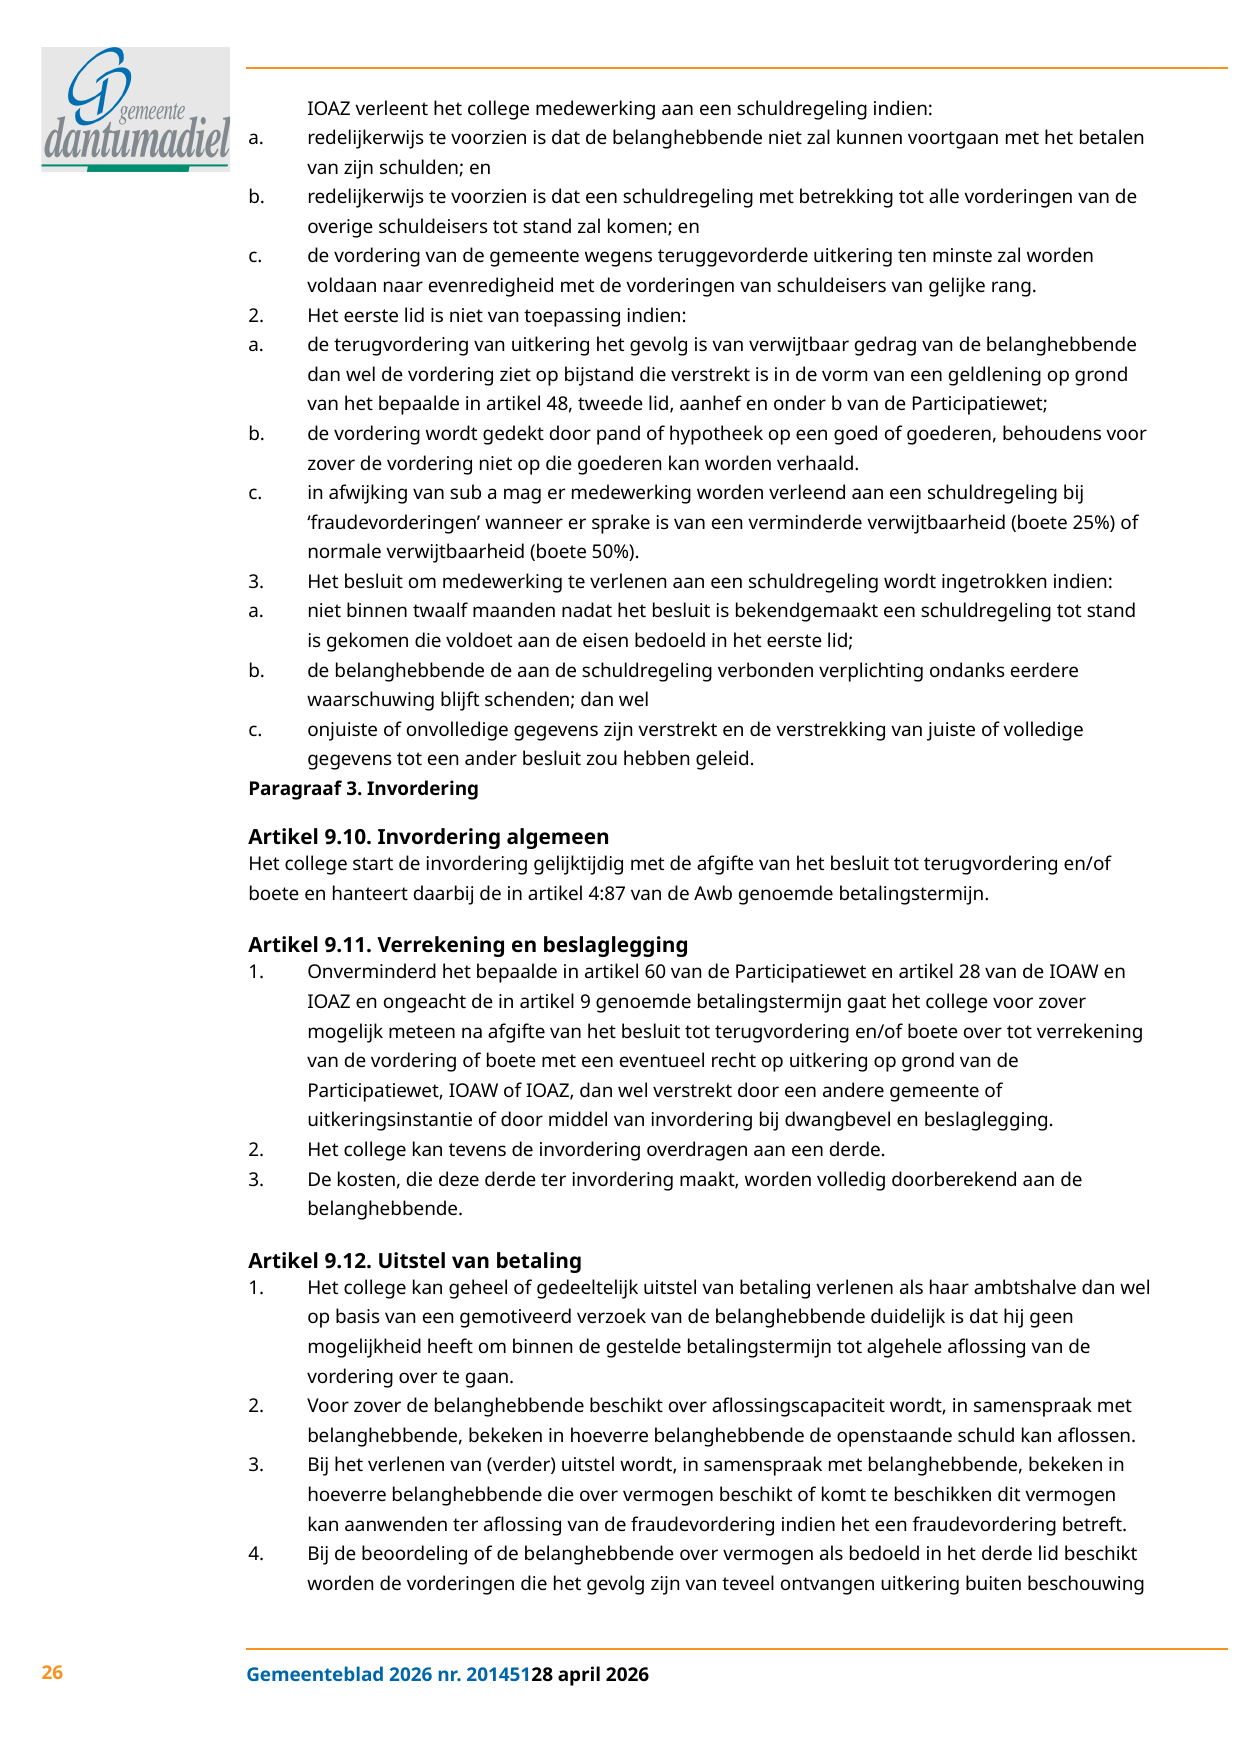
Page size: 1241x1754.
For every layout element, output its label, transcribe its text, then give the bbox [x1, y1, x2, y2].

list redelijkerwijs te voorzien is dat een schuldregeling met betrekking tot alle vorderingen van de overige schuldeisers tot stand zal komen; en [248, 183, 1152, 239]
text Artikel 9.11. Verrekening en beslaglegging [248, 930, 1152, 959]
list IOAZ verleent het college medewerking aan een schuldregeling indien: [248, 95, 1152, 121]
list niet binnen twaalf maanden nadat het besluit is bekendgemaakt een schuldregeling tot stand is gekomen die voldoet aan de eisen bedoeld in het eerste lid; [248, 598, 1152, 653]
list Onverminderd het bepaalde in artikel 60 van de Participatiewet en artikel 28 van de IOAW en IOAZ en ongeacht de in artikel 9 genoemde betalingstermijn gaat het college voor zover mogelijk meteen na afgifte van het besluit tot terugvordering en/of boete over tot verrekening van de vordering of boete met een eventueel recht op uitkering op grond van de Participatiewet, IOAW of IOAZ, dan wel verstrekt door een andere gemeente of uitkeringsinstantie of door middel van invordering bij dwangbevel en beslaglegging. [248, 959, 1152, 1132]
list Het eerste lid is niet van toepassing indien: [248, 302, 1152, 328]
text Paragraaf 3. Invordering [248, 775, 1152, 801]
list Bij het verlenen van (verder) uitstel wordt, in samenspraak met belanghebbende, bekeken in hoeverre belanghebbende die over vermogen beschikt of komt te beschikken dit vermogen kan aanwenden ter aflossing van de fraudevordering indien het een fraudevordering betreft. [248, 1452, 1152, 1537]
list in afwijking van sub a mag er medewerking worden verleend aan een schuldregeling bij ‘fraudevorderingen’ wanneer er sprake is van een verminderde verwijtbaarheid (boete 25%) of normale verwijtbaarheid (boete 50%). [248, 479, 1152, 564]
text Artikel 9.12. Uitstel van betaling [248, 1246, 1152, 1274]
list de vordering van de gemeente wegens teruggevorderde uitkering ten minste zal worden voldaan naar evenredigheid met de vorderingen van schuldeisers van gelijke rang. [248, 243, 1152, 298]
list De kosten, die deze derde ter invordering maakt, worden volledig doorberekend aan de belanghebbende. [248, 1166, 1152, 1221]
list Het besluit om medewerking te verlenen aan een schuldregeling wordt ingetrokken indien: [248, 568, 1152, 594]
list onjuiste of onvolledige gegevens zijn verstrekt en de verstrekking van juiste of volledige gegevens tot een ander besluit zou hebben geleid. [248, 716, 1152, 771]
list Het college kan tevens de invordering overdragen aan een derde. [248, 1136, 1152, 1162]
list de vordering wordt gedekt door pand of hypotheek op een goed of goederen, behoudens voor zover de vordering niet op die goederen kan worden verhaald. [248, 420, 1152, 476]
list de belanghebbende de aan de schuldregeling verbonden verplichting ondanks eerdere waarschuwing blijft schenden; dan wel [248, 657, 1152, 712]
list Het college kan geheel of gedeeltelijk uitstel van betaling verlenen als haar ambtshalve dan wel op basis van een gemotiveerd verzoek van de belanghebbende duidelijk is dat hij geen mogelijkheid heeft om binnen de gestelde betalingstermijn tot algehele aflossing van de vordering over te gaan. [248, 1274, 1152, 1389]
text Artikel 9.10. Invordering algemeen [248, 822, 1152, 850]
list redelijkerwijs te voorzien is dat de belanghebbende niet zal kunnen voortgaan met het betalen van zijn schulden; en [248, 124, 1152, 180]
text Het college start de invordering gelijktijdig met de afgifte van het besluit tot terugvordering en/of boete en hanteert daarbij de in artikel 4:87 van de Awb genoemde betalingstermijn. [248, 850, 1152, 906]
list Voor zover de belanghebbende beschikt over aflossingscapaciteit wordt, in samenspraak met belanghebbende, bekeken in hoeverre belanghebbende de openstaande schuld kan aflossen. [248, 1392, 1152, 1448]
list de terugvordering van uitkering het gevolg is van verwijtbaar gedrag van de belanghebbende dan wel de vordering ziet op bijstand die verstrekt is in de vorm van een geldlening op grond van het bepaalde in artikel 48, tweede lid, aanhef en onder b van de Participatiewet; [248, 331, 1152, 416]
list Bij de beoordeling of de belanghebbende over vermogen als bedoeld in het derde lid beschikt worden de vorderingen die het gevolg zijn van teveel ontvangen uitkering buiten beschouwing [248, 1540, 1152, 1596]
picture [41, 47, 231, 172]
